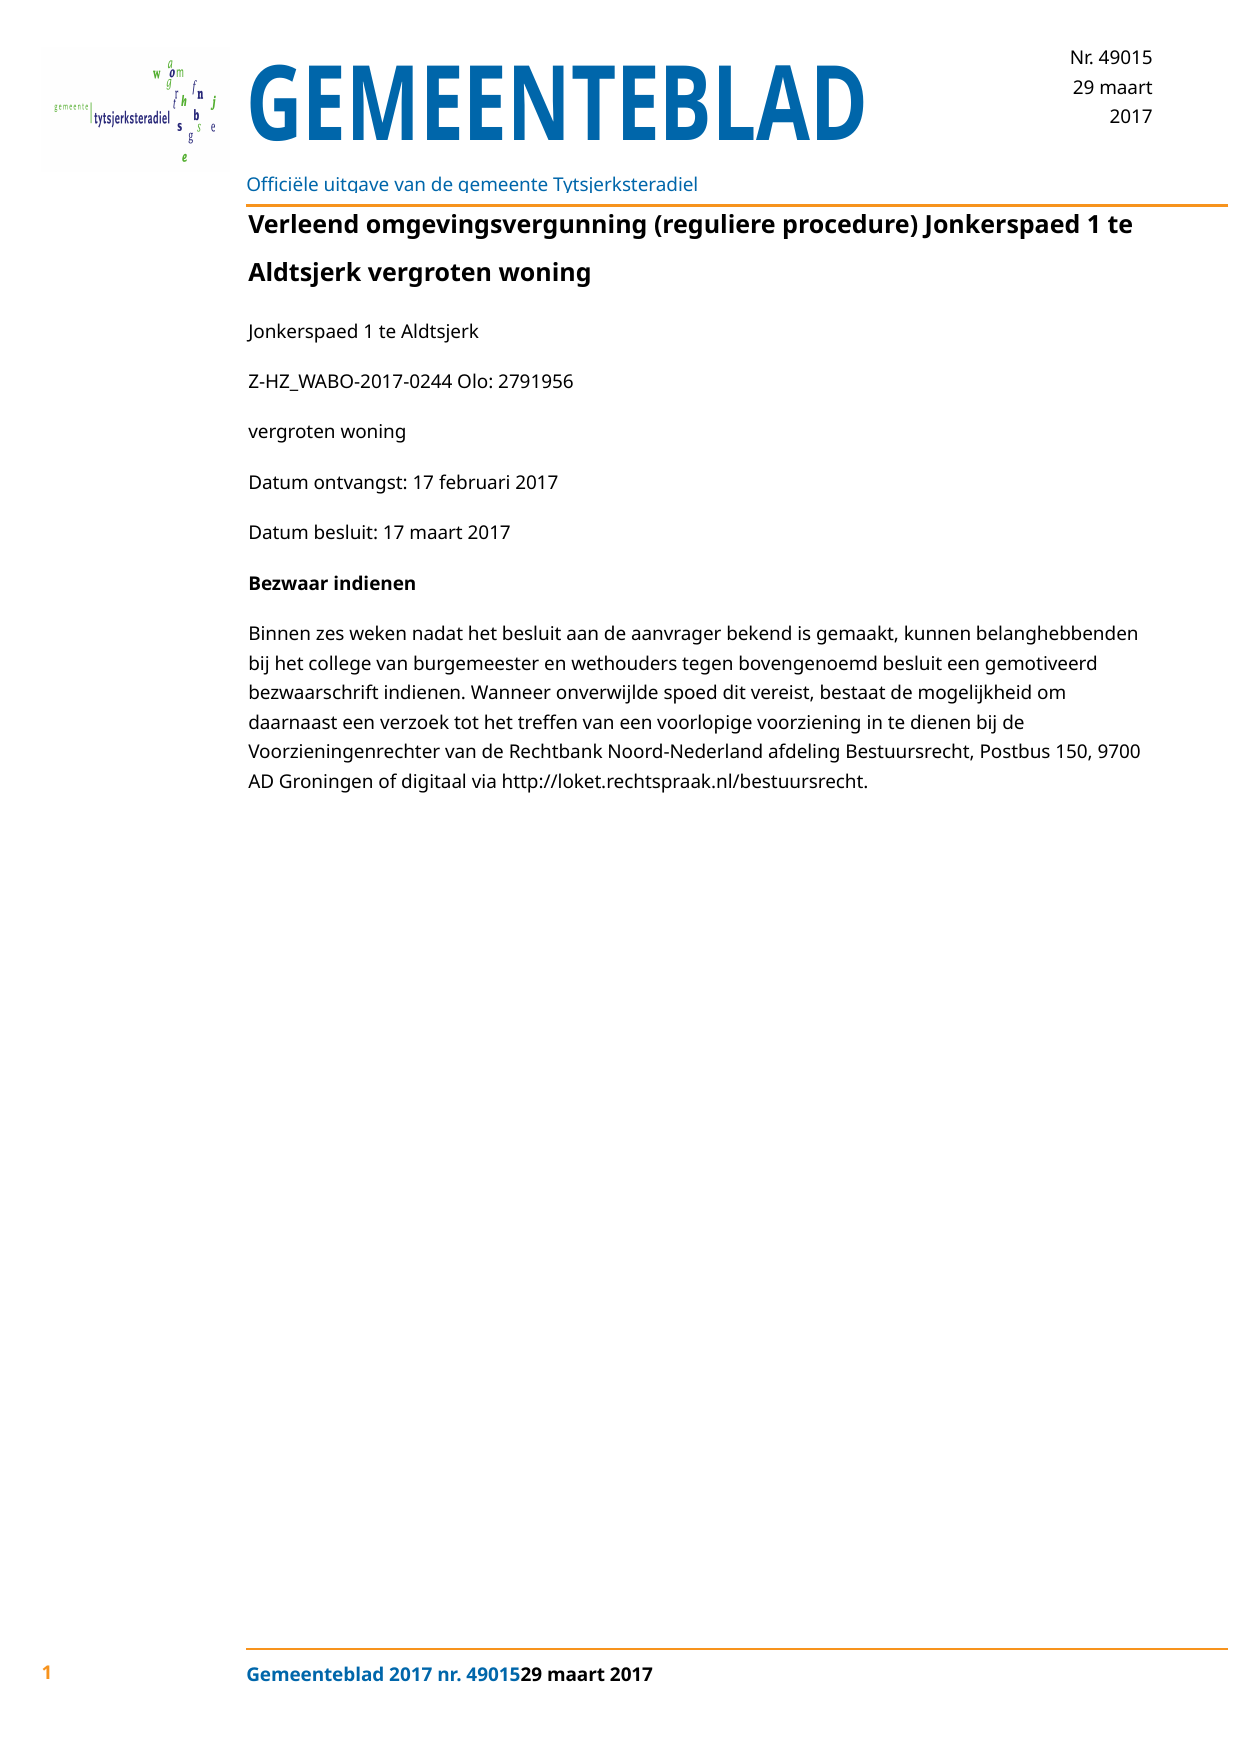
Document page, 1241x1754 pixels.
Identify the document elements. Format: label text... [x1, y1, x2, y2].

text Bezwaar indienen [248, 570, 1152, 596]
text Verleend omgevingsvergunning (reguliere procedure) Jonkerspaed 1 te Aldtsjerk vergroten woning [248, 207, 1152, 288]
text Datum ontvangst: 17 februari 2017 [248, 469, 1152, 495]
text Datum besluit: 17 maart 2017 [248, 519, 1152, 545]
picture [41, 47, 231, 172]
text vergroten woning [248, 419, 1152, 444]
text Jonkerspaed 1 te Aldtsjerk [248, 318, 1152, 344]
text Z-HZ_WABO-2017-0244 Olo: 2791956 [248, 368, 1152, 394]
text Binnen zes weken nadat het besluit aan de aanvrager bekend is gemaakt, kunnen belanghebbenden bij het college van burgemeester en wethouders tegen bovengenoemd besluit een gemotiveerd bezwaarschrift indienen. Wanneer onverwijlde spoed dit vereist, bestaat de mogelijkheid om daarnaast een verzoek tot het treffen van een voorlopige voorziening in te dienen bij de Voorzieningenrechter van de Rechtbank Noord-Nederland afdeling Bestuursrecht, Postbus 150, 9700 AD Groningen of digitaal via http://loket.rechtspraak.nl/bestuursrecht. [248, 620, 1152, 794]
